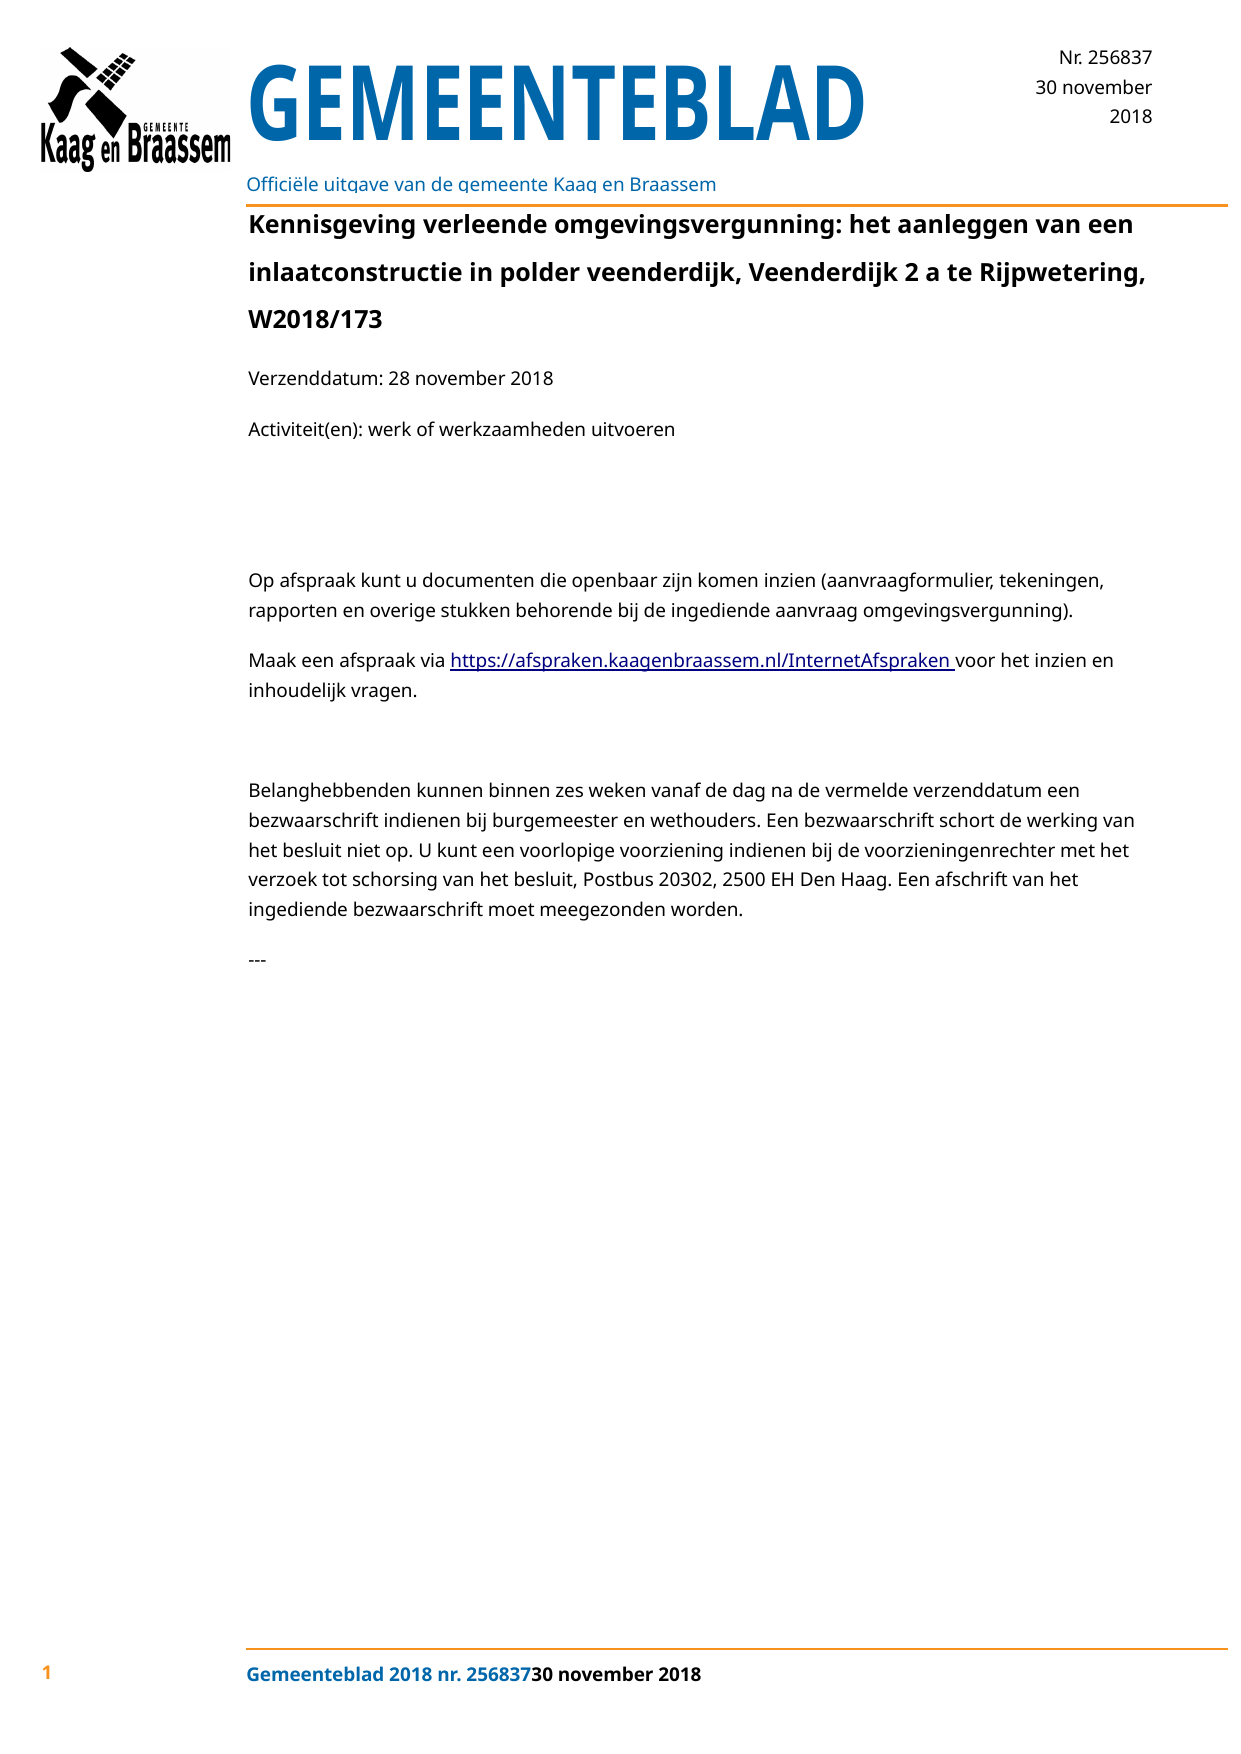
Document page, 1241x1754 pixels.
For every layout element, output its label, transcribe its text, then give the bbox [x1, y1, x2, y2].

text Op afspraak kunt u documenten die openbaar zijn komen inzien (aanvraagformulier, tekeningen, rapporten en overige stukken behorende bij de ingediende aanvraag omgevingsvergunning). [248, 567, 1152, 622]
text Verzenddatum: 28 november 2018 [248, 366, 1152, 391]
text Maak een afspraak via https://afspraken.kaagenbraassem.nl/InternetAfspraken voor het inzien en inhoudelijk vragen. [248, 647, 1152, 702]
text --- [248, 946, 1152, 972]
text Kennisgeving verleende omgevingsvergunning: het aanleggen van een inlaatconstructie in polder veenderdijk, Veenderdijk 2 a te Rijpwetering, W2018/173 [248, 207, 1152, 336]
text Belanghebbenden kunnen binnen zes weken vanaf de dag na de vermelde verzenddatum een bezwaarschrift indienen bij burgemeester en wethouders. Een bezwaarschrift schort de werking van het besluit niet op. U kunt een voorlopige voorziening indienen bij de voorzieningenrechter met het verzoek tot schorsing van het besluit, Postbus 20302, 2500 EH Den Haag. Een afschrift van het ingediende bezwaarschrift moet meegezonden worden. [248, 778, 1152, 922]
picture [41, 47, 231, 172]
text Activiteit(en): werk of werkzaamheden uitvoeren [248, 416, 1152, 442]
